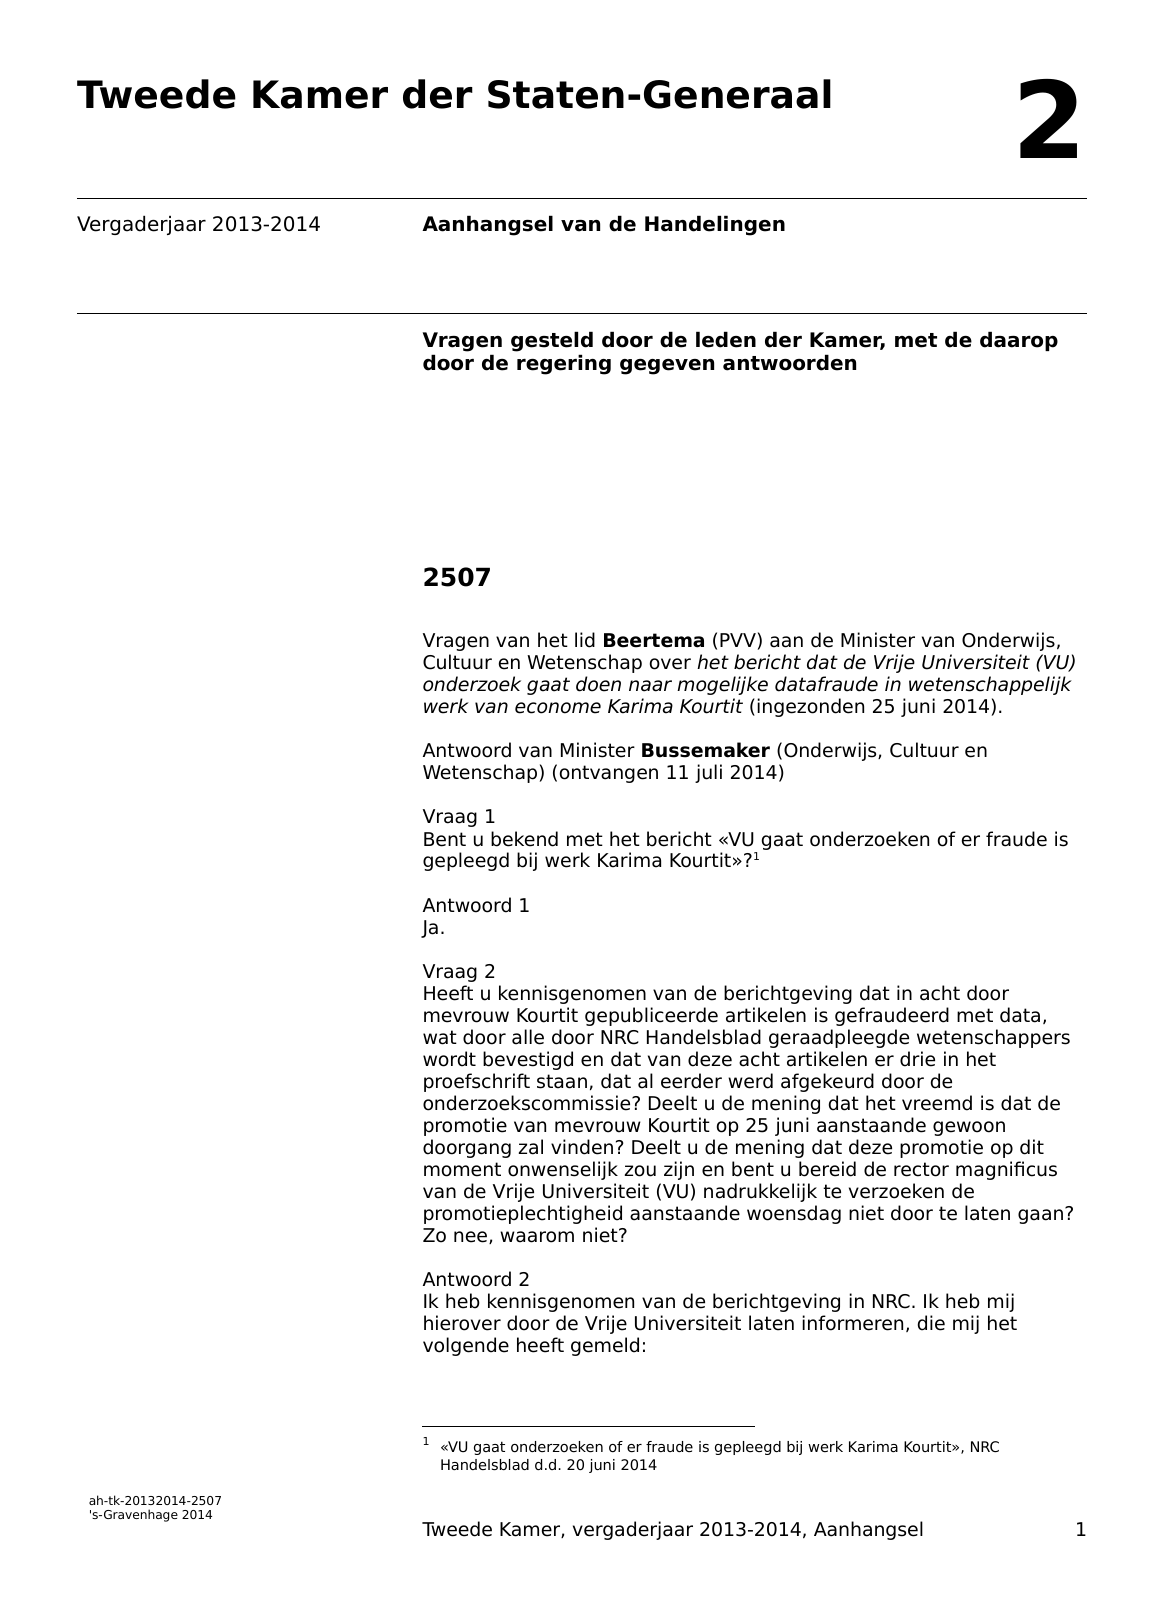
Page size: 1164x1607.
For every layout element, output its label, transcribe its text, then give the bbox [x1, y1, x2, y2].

text Bent u bekend met het bericht «VU gaat onderzoeken of er fraude is gepleegd bij werk Karima Kourtit»? [422, 828, 1087, 872]
text Ik heb kennisgenomen van de berichtgeving in NRC. Ik heb mij hierover door de Vrije Universiteit laten informeren, die mij het volgende heeft gemeld: [422, 1291, 1087, 1357]
text Vraag 1 [422, 806, 1087, 828]
text Antwoord 1 [422, 894, 1087, 917]
text Antwoord 2 [422, 1269, 1087, 1291]
text Ja. [422, 917, 1087, 938]
text Vragen van het lid Beertema (PVV) aan de Minister van Onderwijs, Cultuur en Wetenschap over het bericht dat de Vrije Universiteit (VU) onderzoek gaat doen naar mogelijke datafraude in wetenschappelijk werk van econome Karima Kourtit (ingezonden 25 juni 2014). [422, 630, 1087, 718]
table_header 2 [886, 59, 1087, 198]
table_cell Vragen gesteld door de leden der Kamer, met de daarop door de regering gegeven antwoorden [422, 314, 1087, 375]
text ah-tk-20132014-2507 [88, 1494, 323, 1508]
text «VU gaat onderzoeken of er fraude is gepleegd bij werk Karima Kourtit», NRC Handelsblad d.d. 20 juni 2014 [422, 1435, 1087, 1474]
text 's-Gravenhage 2014 [88, 1508, 323, 1522]
table_header Tweede Kamer der Staten-Generaal [77, 59, 886, 198]
text 2507 [422, 563, 1087, 592]
text Vraag 2 [422, 961, 1087, 983]
table_cell Vergaderjaar 2013-2014 [77, 199, 422, 313]
table_cell Aanhangsel van de Handelingen [422, 199, 1087, 313]
text Heeft u kennisgenomen van de berichtgeving dat in acht door mevrouw Kourtit gepubliceerde artikelen is gefraudeerd met data, wat door alle door NRC Handelsblad geraadpleegde wetenschappers wordt bevestigd en dat van deze acht artikelen er drie in het proefschrift staan, dat al eerder werd afgekeurd door de onderzoekscommissie? Deelt u de mening dat het vreemd is dat de promotie van mevrouw Kourtit op 25 juni aanstaande gewoon doorgang zal vinden? Deelt u de mening dat deze promotie op dit moment onwenselijk zou zijn en bent u bereid de rector magnificus van de Vrije Universiteit (VU) nadrukkelijk te verzoeken de promotieplechtigheid aanstaande woensdag niet door te laten gaan? Zo nee, waarom niet? [422, 983, 1087, 1246]
text Antwoord van Minister Bussemaker (Onderwijs, Cultuur en Wetenschap) (ontvangen 11 juli 2014) [422, 740, 1087, 784]
table_cell [77, 314, 422, 375]
